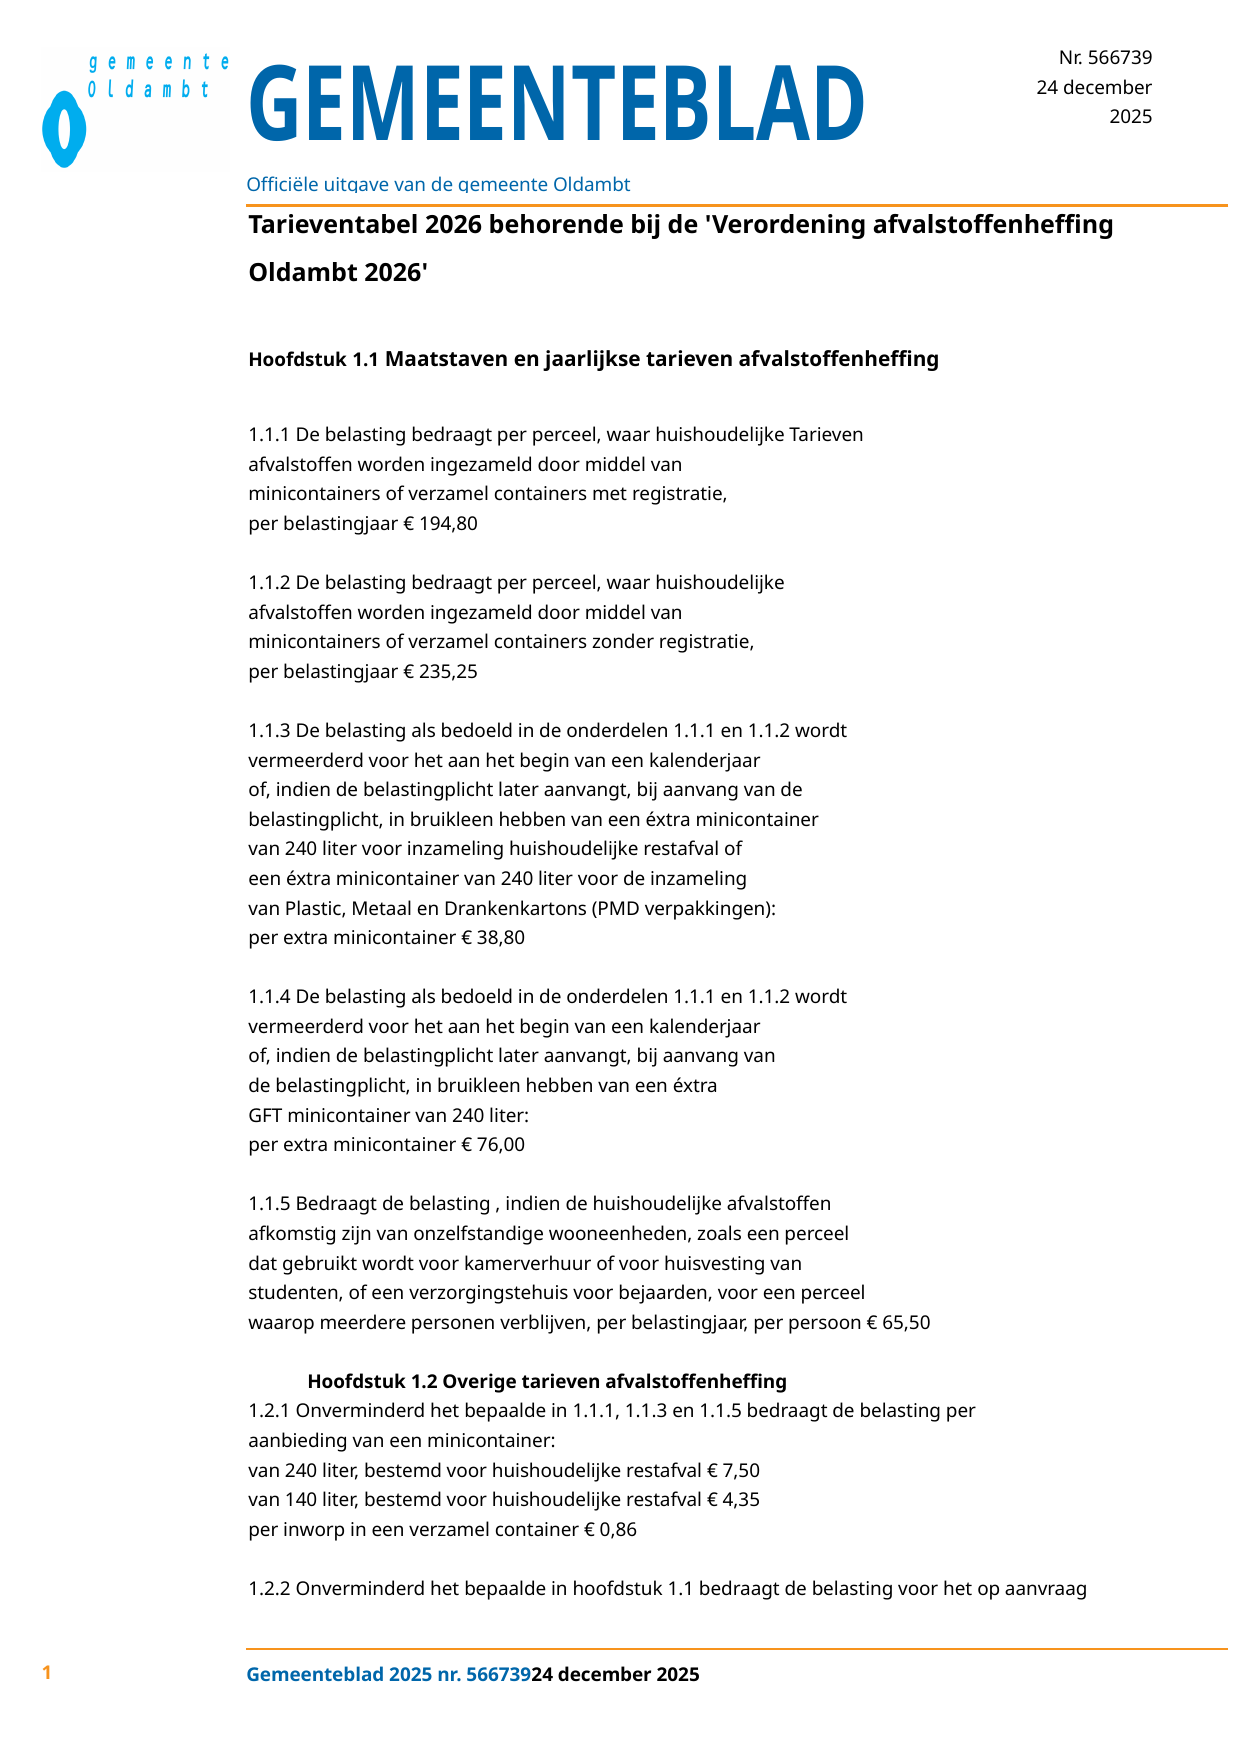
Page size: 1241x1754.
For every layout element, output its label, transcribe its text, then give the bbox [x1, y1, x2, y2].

text van 240 liter, bestemd voor huishoudelijke restafval € 7,50 [248, 1457, 1152, 1482]
text GFT minicontainer van 240 liter: [248, 1102, 1152, 1127]
list Hoofdstuk 1.2 Overige tarieven afvalstoffenheffing [248, 1368, 1152, 1394]
text per extra minicontainer € 38,80 [248, 924, 1152, 950]
text vermeerderd voor het aan het begin van een kalenderjaar [248, 747, 1152, 772]
text per inworp in een verzamel container € 0,86 [248, 1516, 1152, 1542]
text vermeerderd voor het aan het begin van een kalenderjaar [248, 1013, 1152, 1039]
text 1.1.2 De belasting bedraagt per perceel, waar huishoudelijke [248, 569, 1152, 595]
text de belastingplicht, in bruikleen hebben van een éxtra [248, 1072, 1152, 1098]
text van 240 liter voor inzameling huishoudelijke restafval of [248, 836, 1152, 861]
text Hoofdstuk 1.1 Maatstaven en jaarlijkse tarieven afvalstoffenheffing [248, 344, 1152, 372]
text per extra minicontainer € 76,00 [248, 1131, 1152, 1157]
text een éxtra minicontainer van 240 liter voor de inzameling [248, 865, 1152, 891]
text of, indien de belastingplicht later aanvangt, bij aanvang van de [248, 776, 1152, 802]
text per belastingjaar € 194,80 [248, 510, 1152, 536]
text van 140 liter, bestemd voor huishoudelijke restafval € 4,35 [248, 1486, 1152, 1512]
text 1.1.1 De belasting bedraagt per perceel, waar huishoudelijke Tarieven [248, 421, 1152, 447]
text Tarieventabel 2026 behorende bij de 'Verordening afvalstoffenheffing Oldambt 2026' [248, 207, 1152, 288]
text studenten, of een verzorgingstehuis voor bejaarden, voor een perceel [248, 1279, 1152, 1305]
text per belastingjaar € 235,25 [248, 658, 1152, 684]
text waarop meerdere personen verblijven, per belastingjaar, per persoon € 65,50 [248, 1309, 1152, 1334]
text 1.2.2 Onverminderd het bepaalde in hoofdstuk 1.1 bedraagt de belasting voor het op aanvraag [248, 1575, 1152, 1601]
text of, indien de belastingplicht later aanvangt, bij aanvang van [248, 1043, 1152, 1068]
text dat gebruikt wordt voor kamerverhuur of voor huisvesting van [248, 1250, 1152, 1275]
text van Plastic, Metaal en Drankenkartons (PMD verpakkingen): [248, 895, 1152, 920]
text aanbieding van een minicontainer: [248, 1427, 1152, 1453]
text 1.1.3 De belasting als bedoeld in de onderdelen 1.1.1 en 1.1.2 wordt [248, 717, 1152, 743]
text afkomstig zijn van onzelfstandige wooneenheden, zoals een perceel [248, 1220, 1152, 1246]
text belastingplicht, in bruikleen hebben van een éxtra minicontainer [248, 806, 1152, 832]
text minicontainers of verzamel containers zonder registratie, [248, 628, 1152, 654]
text afvalstoffen worden ingezameld door middel van [248, 451, 1152, 477]
text 1.1.5 Bedraagt de belasting , indien de huishoudelijke afvalstoffen [248, 1191, 1152, 1216]
text afvalstoffen worden ingezameld door middel van [248, 599, 1152, 624]
picture [41, 47, 231, 172]
text 1.1.4 De belasting als bedoeld in de onderdelen 1.1.1 en 1.1.2 wordt [248, 983, 1152, 1009]
text 1.2.1 Onverminderd het bepaalde in 1.1.1, 1.1.3 en 1.1.5 bedraagt de belasting per [248, 1398, 1152, 1423]
text minicontainers of verzamel containers met registratie, [248, 481, 1152, 506]
